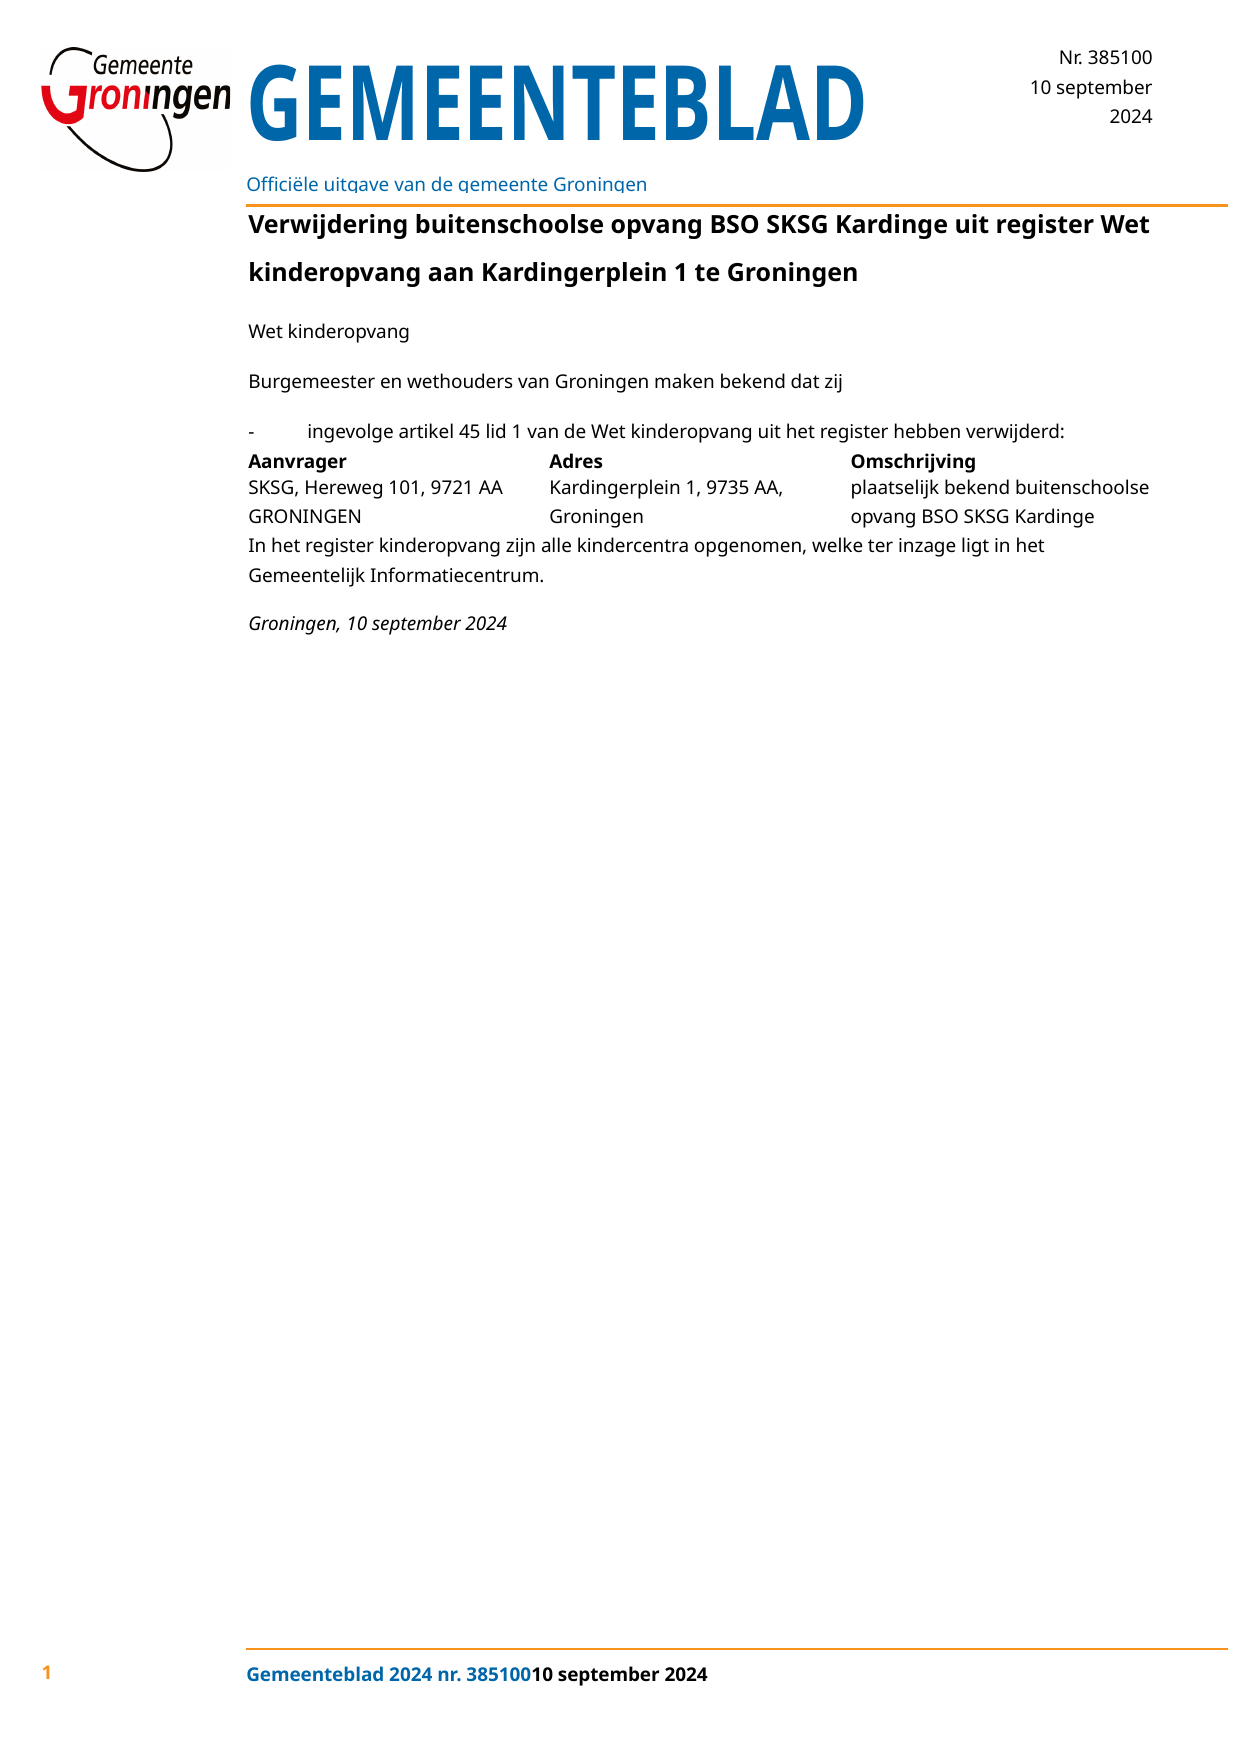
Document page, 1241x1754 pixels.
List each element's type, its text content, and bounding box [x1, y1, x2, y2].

text Wet kinderopvang [248, 318, 1152, 344]
text Groningen, 10 september 2024 [248, 610, 1152, 636]
text In het register kinderopvang zijn alle kindercentra opgenomen, welke ter inzage ligt in het Gemeentelijk Informatiecentrum. [248, 533, 1152, 588]
text Burgemeester en wethouders van Groningen maken bekend dat zij [248, 368, 1152, 394]
table_header Omschrijving [850, 449, 1152, 474]
list ingevolge artikel 45 lid 1 van de Wet kinderopvang uit het register hebben verwijderd: [248, 419, 1152, 444]
picture [41, 47, 231, 172]
table_header Aanvrager [248, 449, 549, 474]
table_cell SKSG, Hereweg 101, 9721 AA GRONINGEN [248, 474, 549, 529]
text Verwijdering buitenschoolse opvang BSO SKSG Kardinge uit register Wet kinderopvang aan Kardingerplein 1 te Groningen [248, 207, 1152, 288]
table_header Adres [549, 449, 850, 474]
table_cell plaatselijk bekend buitenschoolse opvang BSO SKSG Kardinge [850, 474, 1152, 529]
table_cell Kardingerplein 1, 9735 AA, Groningen [549, 474, 850, 529]
